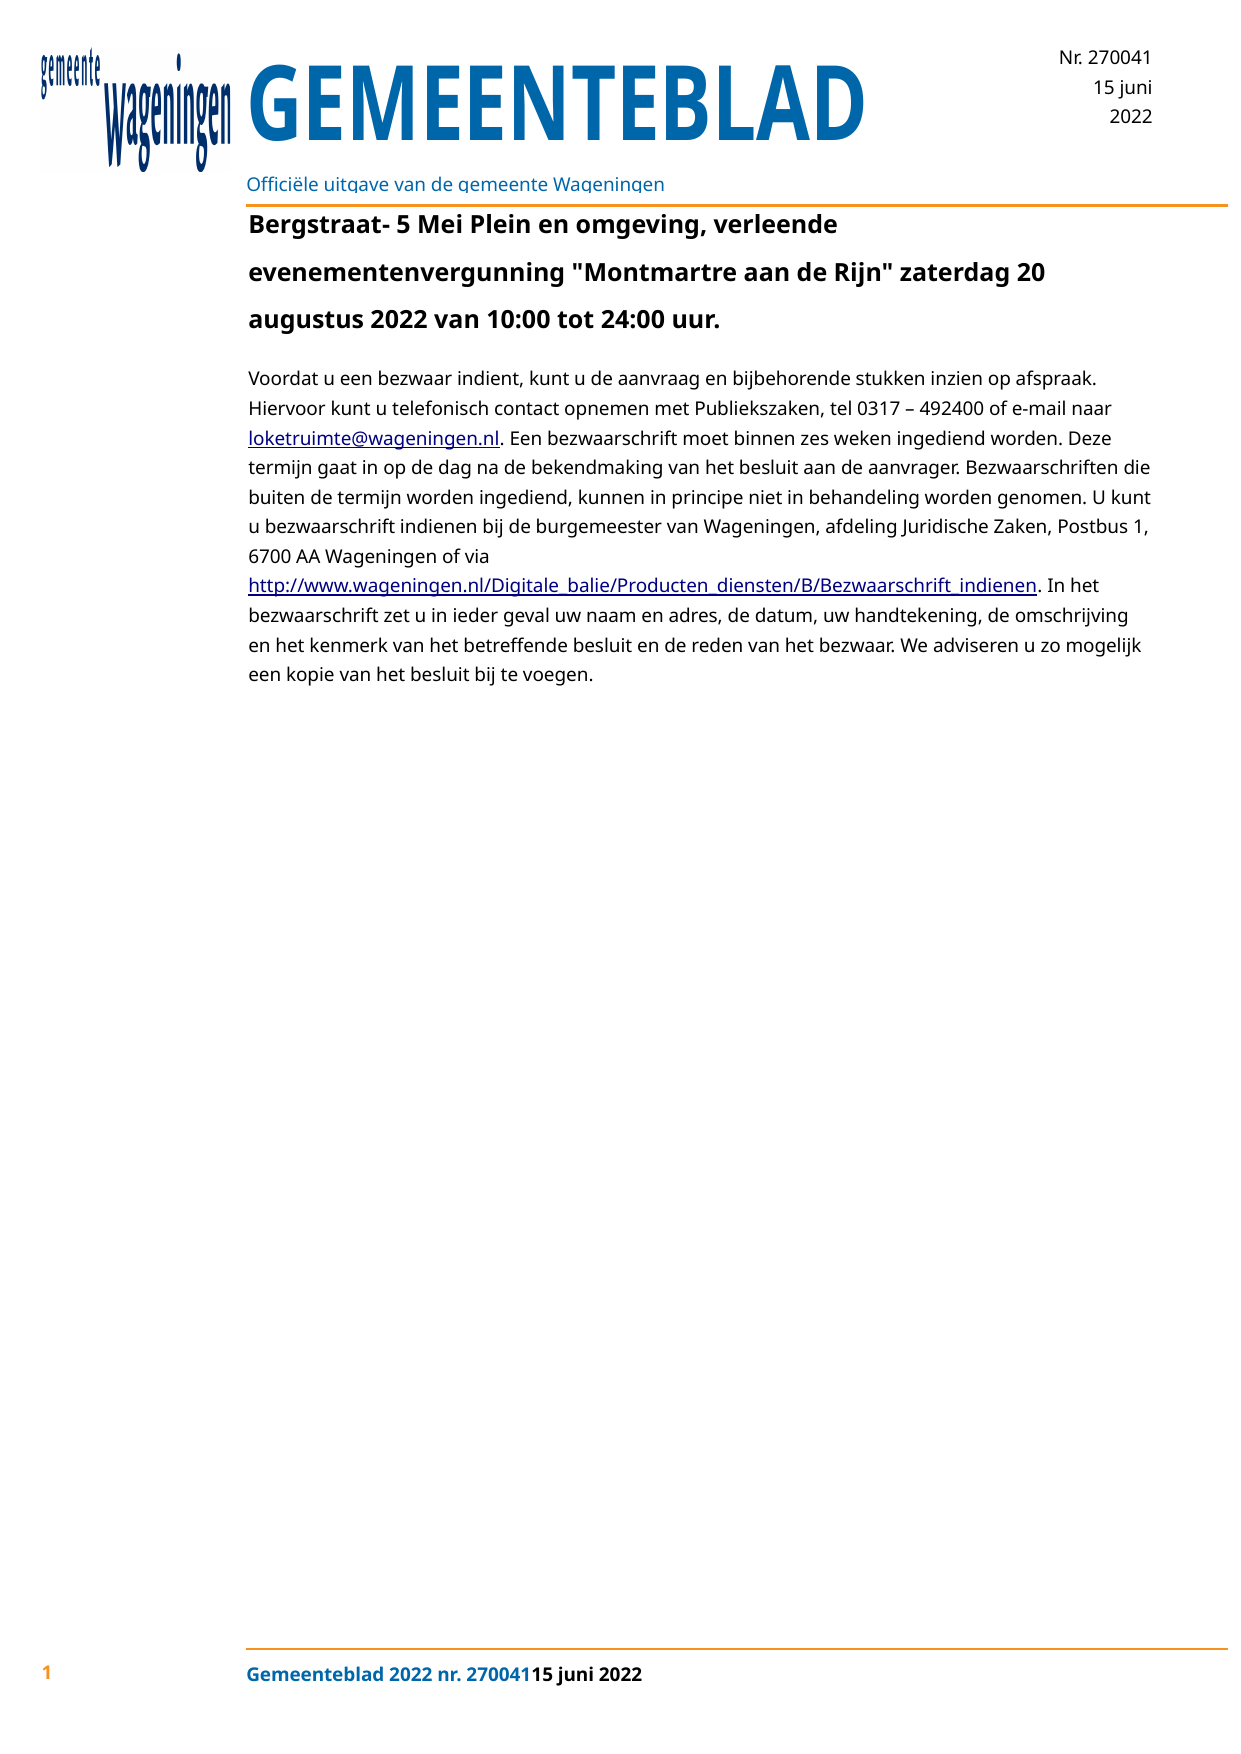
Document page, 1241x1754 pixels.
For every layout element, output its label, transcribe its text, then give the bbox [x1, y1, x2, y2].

text Voordat u een bezwaar indient, kunt u de aanvraag en bijbehorende stukken inzien op afspraak. Hiervoor kunt u telefonisch contact opnemen met Publiekszaken, tel 0317 – 492400 of e-mail naar loketruimte@wageningen.nl. Een bezwaarschrift moet binnen zes weken ingediend worden. Deze termijn gaat in op de dag na de bekendmaking van het besluit aan de aanvrager. Bezwaarschriften die buiten de termijn worden ingediend, kunnen in principe niet in behandeling worden genomen. U kunt u bezwaarschrift indienen bij de burgemeester van Wageningen, afdeling Juridische Zaken, Postbus 1, 6700 AA Wageningen of via http://www.wageningen.nl/Digitale_balie/Producten_diensten/B/Bezwaarschrift_indienen. In het bezwaarschrift zet u in ieder geval uw naam en adres, de datum, uw handtekening, de omschrijving en het kenmerk van het betreffende besluit en de reden van het bezwaar. We adviseren u zo mogelijk een kopie van het besluit bij te voegen. [248, 366, 1152, 687]
picture [41, 47, 231, 172]
text Bergstraat- 5 Mei Plein en omgeving, verleende evenementenvergunning "Montmartre aan de Rijn" zaterdag 20 augustus 2022 van 10:00 tot 24:00 uur. [248, 207, 1152, 336]
